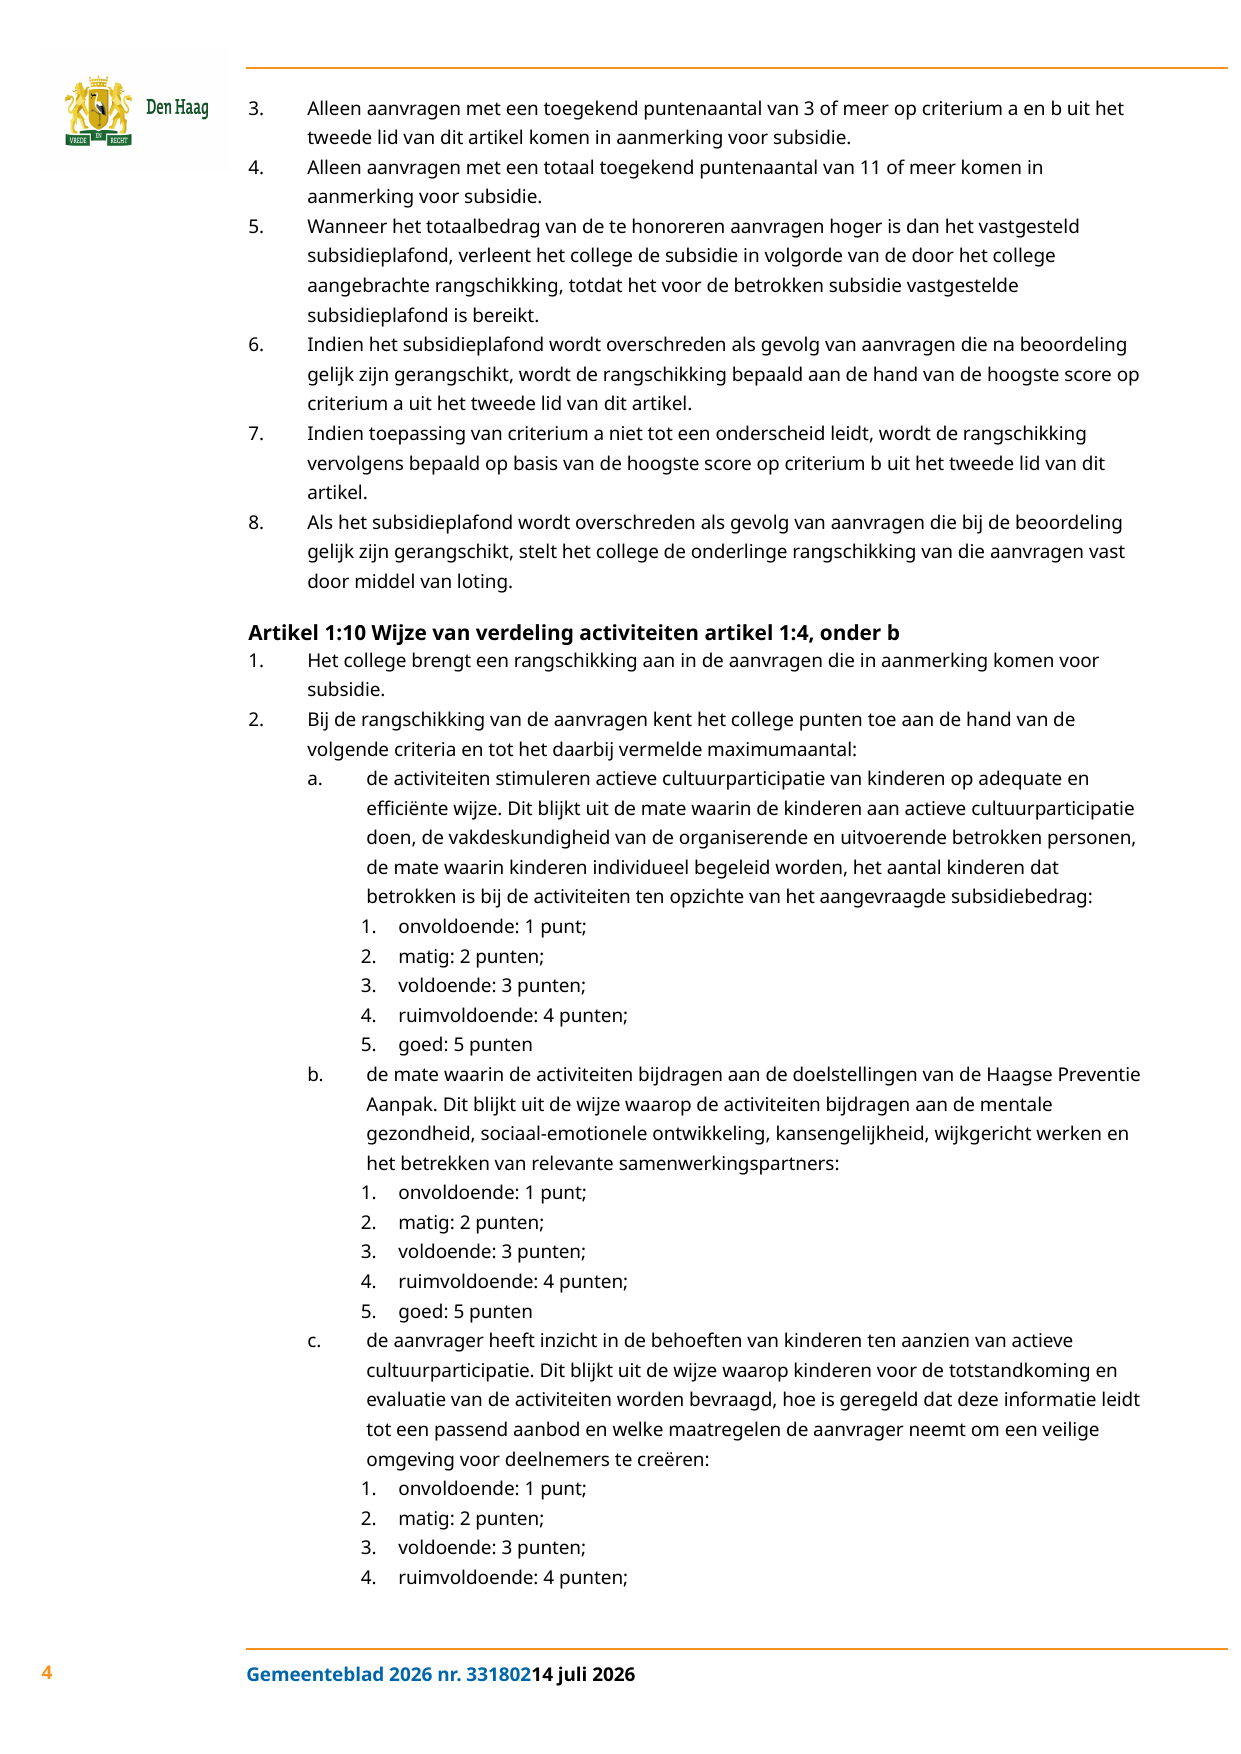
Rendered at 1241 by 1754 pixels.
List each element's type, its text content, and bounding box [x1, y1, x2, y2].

list Het college brengt een rangschikking aan in de aanvragen die in aanmerking komen voor subsidie. [248, 647, 1152, 702]
list Bij de rangschikking van de aanvragen kent het college punten toe aan de hand van de volgende criteria en tot het daarbij vermelde maximumaantal: [248, 706, 1152, 761]
list Alleen aanvragen met een totaal toegekend puntenaantal van 11 of meer komen in aanmerking voor subsidie. [248, 154, 1152, 209]
list goed: 5 punten [361, 1298, 1152, 1323]
list ruimvoldoende: 4 punten; [361, 1268, 1152, 1294]
list Wanneer het totaalbedrag van de te honoreren aanvragen hoger is dan het vastgesteld subsidieplafond, verleent het college de subsidie in volgorde van de door het college aangebrachte rangschikking, totdat het voor de betrokken subsidie vastgestelde subsidieplafond is bereikt. [248, 213, 1152, 328]
list de mate waarin de activiteiten bijdragen aan de doelstellingen van de Haagse Preventie Aanpak. Dit blijkt uit de wijze waarop de activiteiten bijdragen aan de mentale gezondheid, sociaal-emotionele ontwikkeling, kansengelijkheid, wijkgericht werken en het betrekken van relevante samenwerkingspartners: [307, 1061, 1152, 1176]
list voldoende: 3 punten; [361, 1239, 1152, 1264]
picture [41, 47, 231, 172]
list ruimvoldoende: 4 punten; [361, 1002, 1152, 1028]
list Alleen aanvragen met een toegekend puntenaantal van 3 of meer op criterium a en b uit het tweede lid van dit artikel komen in aanmerking voor subsidie. [248, 95, 1152, 150]
list de aanvrager heeft inzicht in de behoeften van kinderen ten aanzien van actieve cultuurparticipatie. Dit blijkt uit de wijze waarop kinderen voor de totstandkoming en evaluatie van de activiteiten worden bevraagd, hoe is geregeld dat deze informatie leidt tot een passend aanbod en welke maatregelen de aanvrager neemt om een veilige omgeving voor deelnemers te creëren: [307, 1327, 1152, 1471]
list voldoende: 3 punten; [361, 972, 1152, 998]
list onvoldoende: 1 punt; [361, 1179, 1152, 1205]
list voldoende: 3 punten; [361, 1534, 1152, 1560]
text Artikel 1:10 Wijze van verdeling activiteiten artikel 1:4, onder b [248, 618, 1152, 647]
list onvoldoende: 1 punt; [361, 913, 1152, 939]
list Indien toepassing van criterium a niet tot een onderscheid leidt, wordt de rangschikking vervolgens bepaald op basis van de hoogste score op criterium b uit het tweede lid van dit artikel. [248, 420, 1152, 505]
list Als het subsidieplafond wordt overschreden als gevolg van aanvragen die bij de beoordeling gelijk zijn gerangschikt, stelt het college de onderlinge rangschikking van die aanvragen vast door middel van loting. [248, 509, 1152, 594]
list de activiteiten stimuleren actieve cultuurparticipatie van kinderen op adequate en efficiënte wijze. Dit blijkt uit de mate waarin de kinderen aan actieve cultuurparticipatie doen, de vakdeskundigheid van de organiserende en uitvoerende betrokken personen, de mate waarin kinderen individueel begeleid worden, het aantal kinderen dat betrokken is bij de activiteiten ten opzichte van het aangevraagde subsidiebedrag: [307, 765, 1152, 909]
list Indien het subsidieplafond wordt overschreden als gevolg van aanvragen die na beoordeling gelijk zijn gerangschikt, wordt de rangschikking bepaald aan de hand van de hoogste score op criterium a uit het tweede lid van dit artikel. [248, 331, 1152, 416]
list matig: 2 punten; [361, 1209, 1152, 1235]
list matig: 2 punten; [361, 943, 1152, 968]
list matig: 2 punten; [361, 1505, 1152, 1531]
list goed: 5 punten [361, 1032, 1152, 1057]
list ruimvoldoende: 4 punten; [361, 1564, 1152, 1590]
list onvoldoende: 1 punt; [361, 1475, 1152, 1501]
